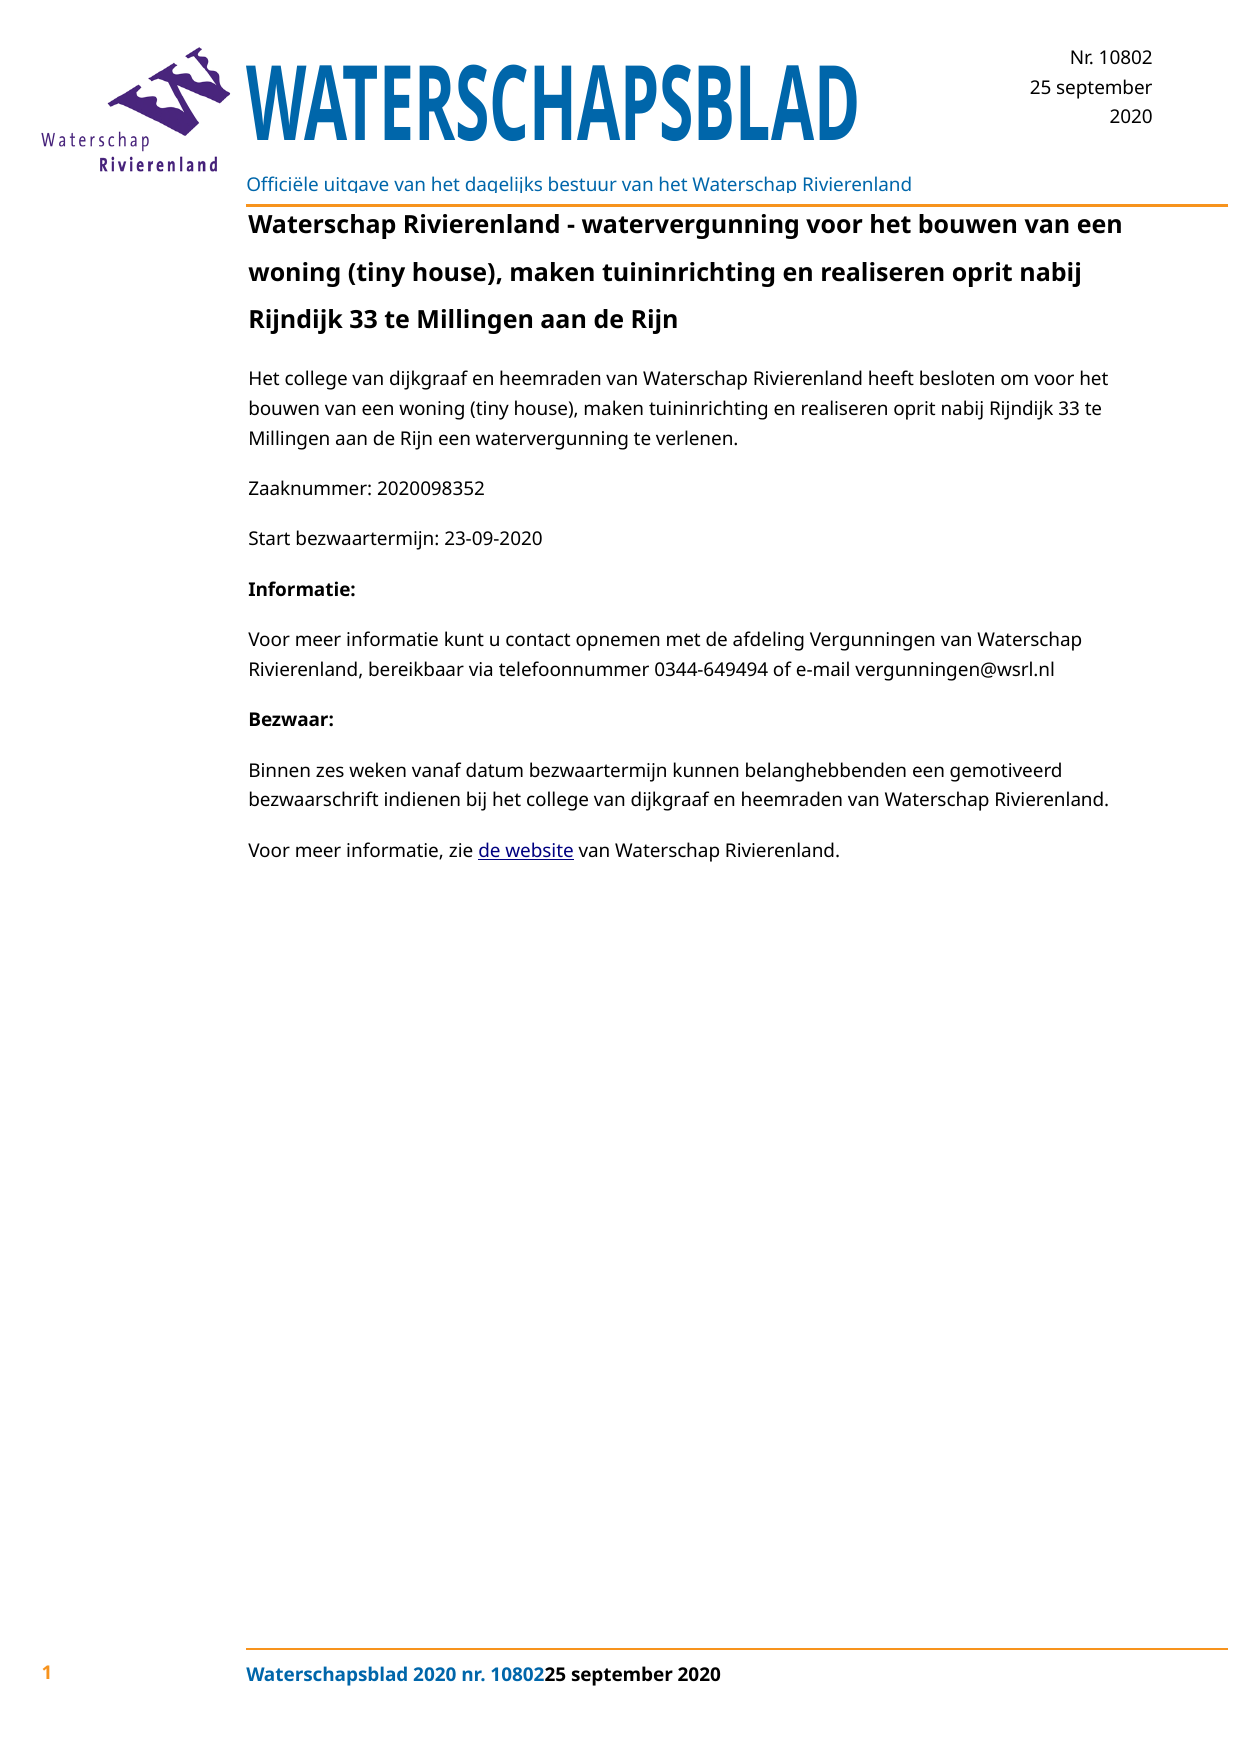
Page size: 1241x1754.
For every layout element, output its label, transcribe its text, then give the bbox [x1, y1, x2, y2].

text Start bezwaartermijn: 23-09-2020 [248, 526, 1152, 551]
text Bezwaar: [248, 706, 1152, 732]
text Informatie: [248, 576, 1152, 602]
text Voor meer informatie kunt u contact opnemen met de afdeling Vergunningen van Waterschap Rivierenland, bereikbaar via telefoonnummer 0344-649494 of e-mail vergunningen@wsrl.nl [248, 626, 1152, 682]
text Waterschap Rivierenland - watervergunning voor het bouwen van een woning (tiny house), maken tuininrichting en realiseren oprit nabij Rijndijk 33 te Millingen aan de Rijn [248, 207, 1152, 336]
picture [41, 47, 231, 172]
text Binnen zes weken vanaf datum bezwaartermijn kunnen belanghebbenden een gemotiveerd bezwaarschrift indienen bij het college van dijkgraaf en heemraden van Waterschap Rivierenland. [248, 757, 1152, 812]
text Het college van dijkgraaf en heemraden van Waterschap Rivierenland heeft besloten om voor het bouwen van een woning (tiny house), maken tuininrichting en realiseren oprit nabij Rijndijk 33 te Millingen aan de Rijn een watervergunning te verlenen. [248, 366, 1152, 450]
text Zaaknummer: 2020098352 [248, 475, 1152, 501]
text Voor meer informatie, zie de website van Waterschap Rivierenland. [248, 837, 1152, 862]
